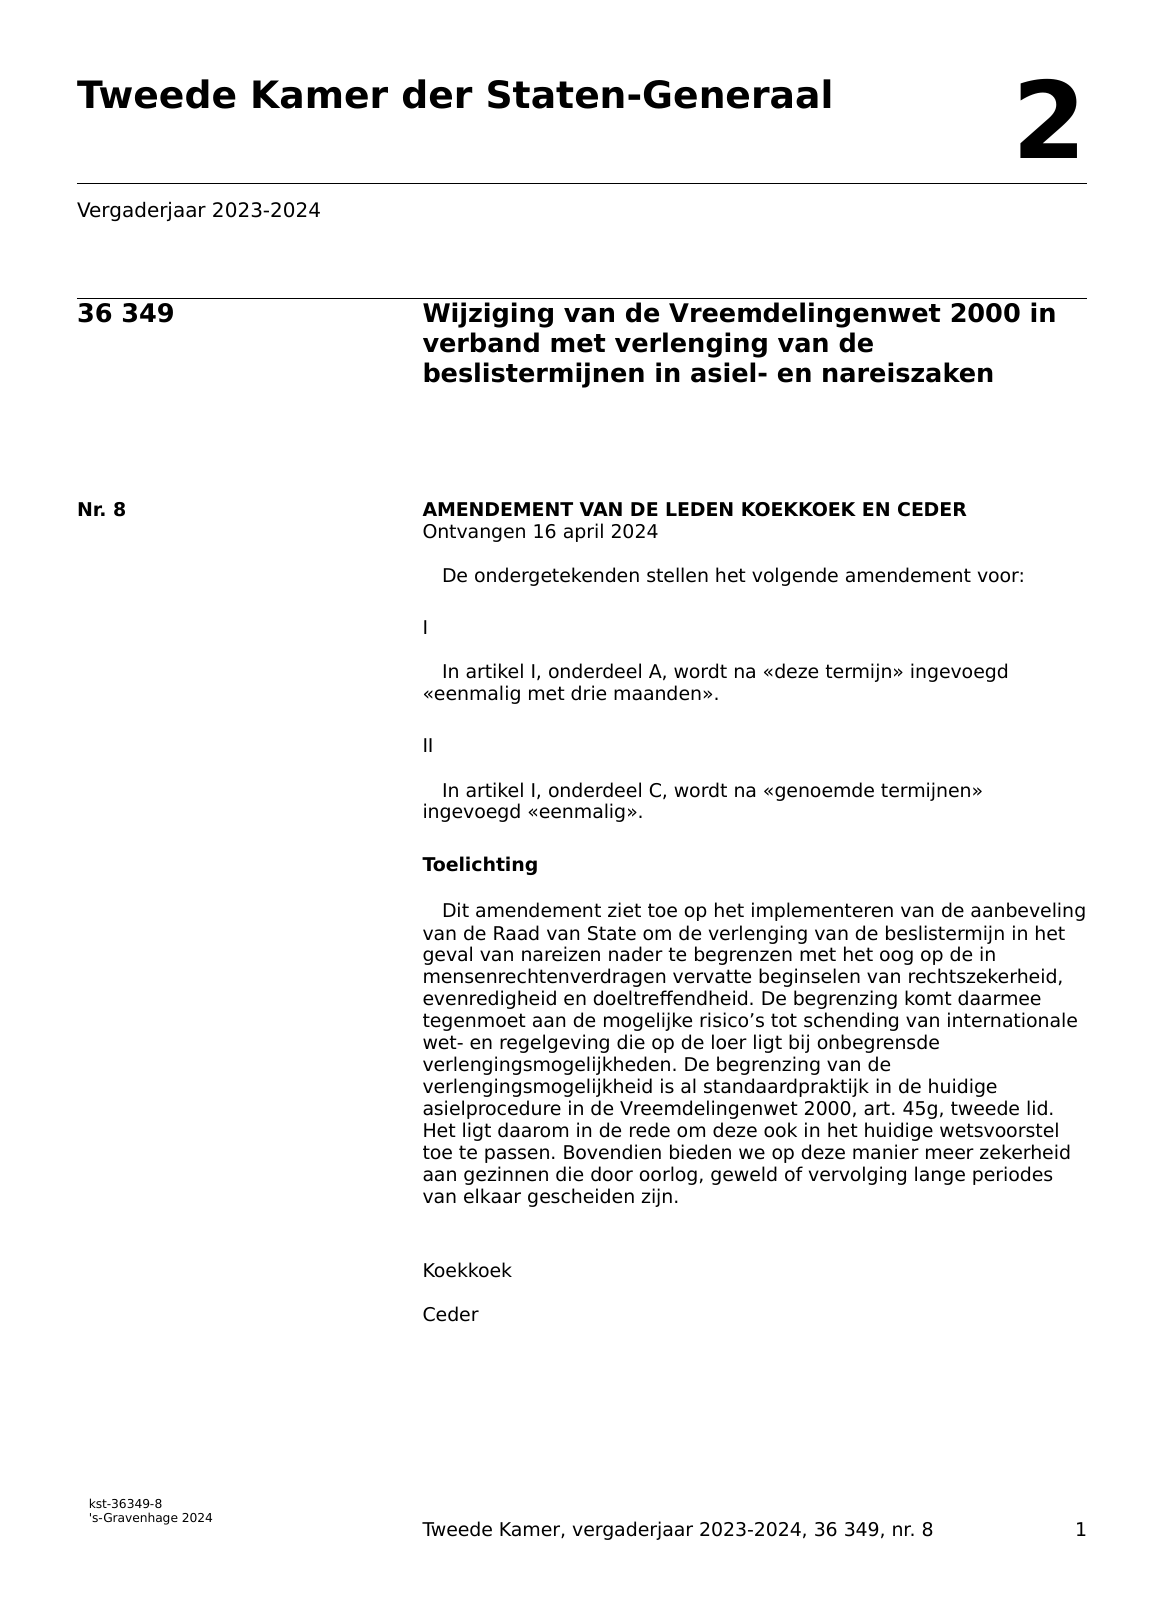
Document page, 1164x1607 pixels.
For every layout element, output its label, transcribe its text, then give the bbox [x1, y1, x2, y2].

table_header Tweede Kamer der Staten-Generaal [77, 59, 886, 183]
subtitle Toelichting [422, 853, 1087, 875]
text 's-Gravenhage 2024 [88, 1511, 323, 1525]
table_cell Vergaderjaar 2023-2024 [77, 184, 1087, 298]
text Koekkoek Ceder [422, 1238, 1087, 1326]
text Ontvangen 16 april 2024 [422, 521, 1087, 543]
table_header 2 [886, 59, 1087, 183]
text De ondergetekenden stellen het volgende amendement voor: [422, 565, 1087, 587]
subtitle Nr. 8 AMENDEMENT VAN DE LEDEN KOEKKOEK EN CEDER [77, 499, 1087, 521]
subtitle I [422, 617, 1087, 639]
text In artikel I, onderdeel C, wordt na «genoemde termijnen» ingevoegd «eenmalig». [422, 779, 1087, 823]
text Dit amendement ziet toe op het implementeren van de aanbeveling van de Raad van State om de verlenging van de beslistermijn in het geval van nareizen nader te begrenzen met het oog op de in mensenrechtenverdragen vervatte beginselen van rechtszekerheid, evenredigheid en doeltreffendheid. De begrenzing komt daarmee tegenmoet aan de mogelijke risico’s tot schending van internationale wet- en regelgeving die op de loer ligt bij onbegrensde verlengingsmogelijkheden. De begrenzing van de verlengingsmogelijkheid is al standaardpraktijk in de huidige asielprocedure in de Vreemdelingenwet 2000, art. 45g, tweede lid. Het ligt daarom in de rede om deze ook in het huidige wetsvoorstel toe te passen. Bovendien bieden we op deze manier meer zekerheid aan gezinnen die door oorlog, geweld of vervolging lange periodes van elkaar gescheiden zijn. [422, 900, 1087, 1208]
subtitle II [422, 735, 1087, 757]
subtitle 36 349 Wijziging van de Vreemdelingenwet 2000 in verband met verlenging van de beslistermijnen in asiel- en nareiszaken [77, 299, 1087, 388]
text kst-36349-8 [88, 1497, 323, 1511]
text In artikel I, onderdeel A, wordt na «deze termijn» ingevoegd «eenmalig met drie maanden». [422, 661, 1087, 705]
